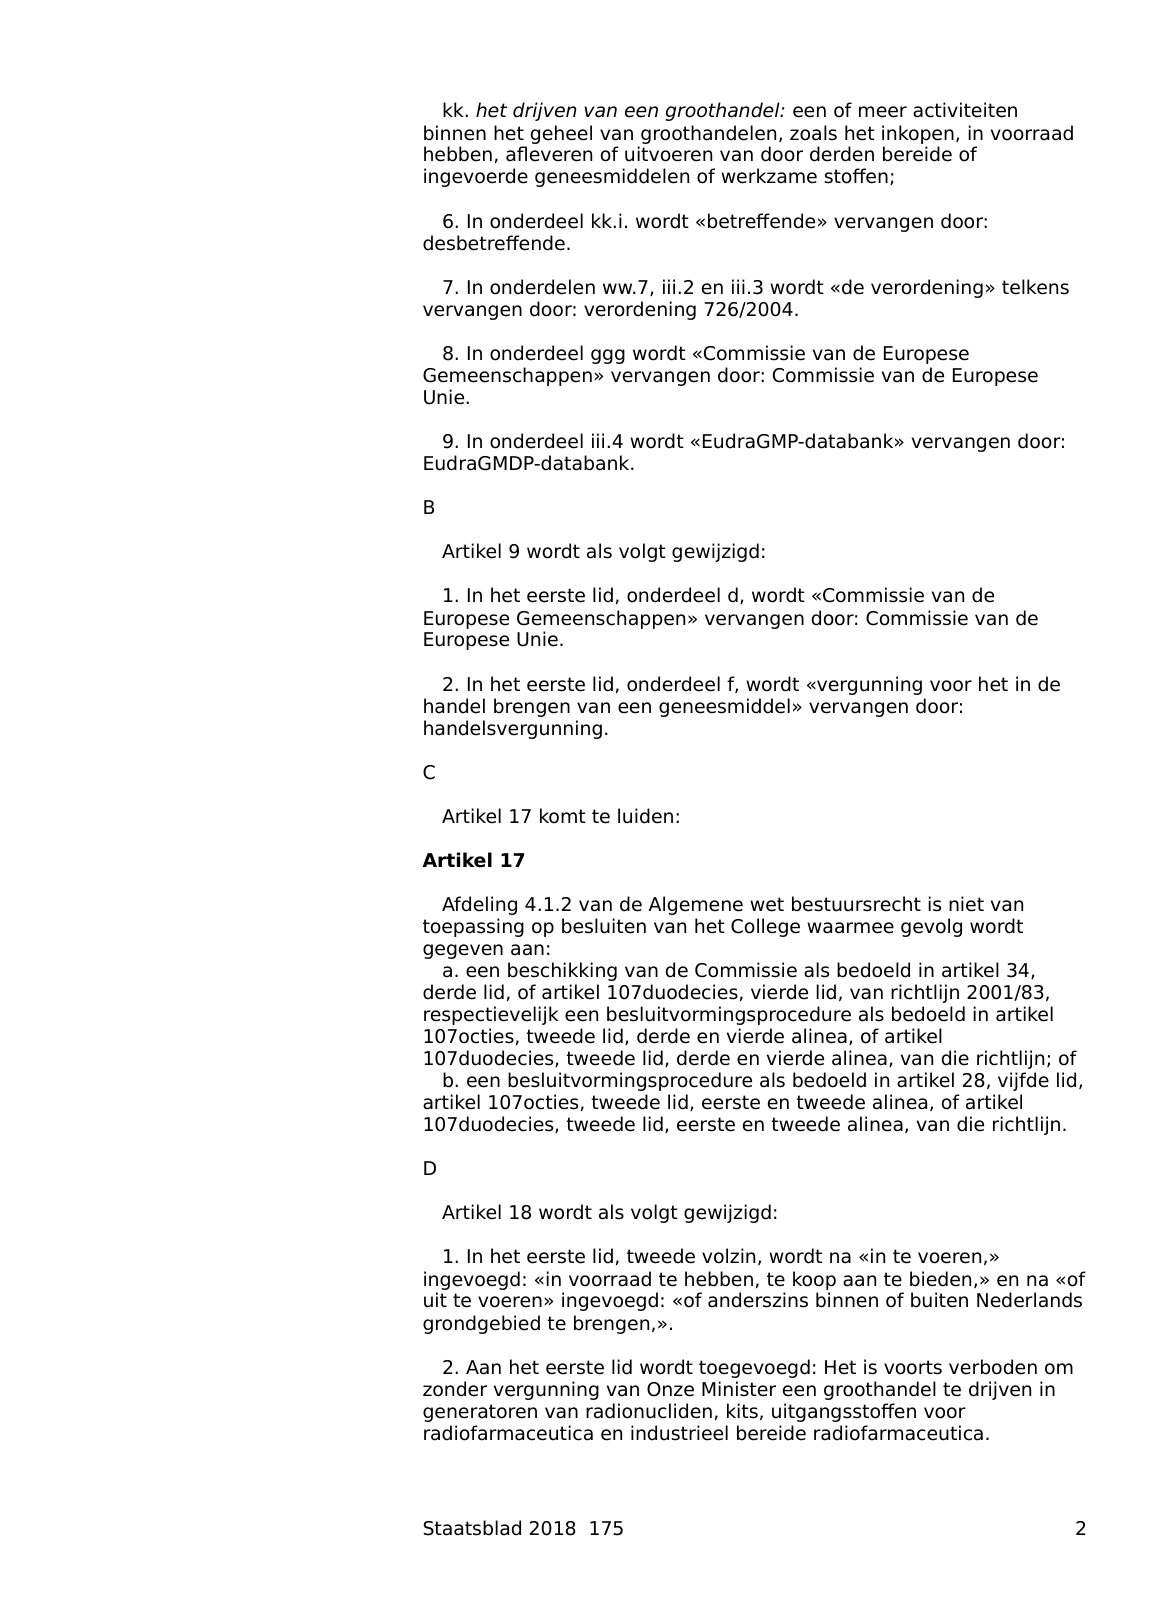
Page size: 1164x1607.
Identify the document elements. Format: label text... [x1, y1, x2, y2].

text b. een besluitvormingsprocedure als bedoeld in artikel 28, vijfde lid, artikel 107octies, tweede lid, eerste en tweede alinea, of artikel 107duodecies, tweede lid, eerste en tweede alinea, van die richtlijn. [422, 1070, 1087, 1136]
text B [422, 497, 1087, 519]
text D [422, 1158, 1087, 1180]
text kk. het drijven van een groothandel: een of meer activiteiten binnen het geheel van groothandelen, zoals het inkopen, in voorraad hebben, afleveren of uitvoeren van door derden bereide of ingevoerde geneesmiddelen of werkzame stoffen; [422, 100, 1087, 188]
text C [422, 762, 1087, 784]
text 2. In het eerste lid, onderdeel f, wordt «vergunning voor het in de handel brengen van een geneesmiddel» vervangen door: handelsvergunning. [422, 673, 1087, 739]
text Afdeling 4.1.2 van de Algemene wet bestuursrecht is niet van toepassing op besluiten van het College waarmee gevolg wordt gegeven aan: [422, 894, 1087, 960]
text Artikel 17 komt te luiden: [422, 806, 1087, 828]
text Artikel 9 wordt als volgt gewijzigd: [422, 541, 1087, 563]
text 8. In onderdeel ggg wordt «Commissie van de Europese Gemeenschappen» vervangen door: Commissie van de Europese Unie. [422, 343, 1087, 409]
text Artikel 18 wordt als volgt gewijzigd: [422, 1202, 1087, 1224]
text 7. In onderdelen ww.7, iii.2 en iii.3 wordt «de verordening» telkens vervangen door: verordening 726/2004. [422, 277, 1087, 321]
text 9. In onderdeel iii.4 wordt «EudraGMP-databank» vervangen door: EudraGMDP-databank. [422, 431, 1087, 475]
text 6. In onderdeel kk.i. wordt «betreffende» vervangen door: desbetreffende. [422, 211, 1087, 254]
text 2. Aan het eerste lid wordt toegevoegd: Het is voorts verboden om zonder vergunning van Onze Minister een groothandel te drijven in generatoren van radionucliden, kits, uitgangsstoffen voor radiofarmaceutica en industrieel bereide radiofarmaceutica. [422, 1357, 1087, 1444]
subtitle Artikel 17 [422, 850, 1087, 872]
text 1. In het eerste lid, onderdeel d, wordt «Commissie van de Europese Gemeenschappen» vervangen door: Commissie van de Europese Unie. [422, 585, 1087, 651]
text a. een beschikking van de Commissie als bedoeld in artikel 34, derde lid, of artikel 107duodecies, vierde lid, van richtlijn 2001/83, respectievelijk een besluitvormingsprocedure als bedoeld in artikel 107octies, tweede lid, derde en vierde alinea, of artikel 107duodecies, tweede lid, derde en vierde alinea, van die richtlijn; of [422, 960, 1087, 1070]
text 1. In het eerste lid, tweede volzin, wordt na «in te voeren,» ingevoegd: «in voorraad te hebben, te koop aan te bieden,» en na «of uit te voeren» ingevoegd: «of anderszins binnen of buiten Nederlands grondgebied te brengen,». [422, 1246, 1087, 1334]
